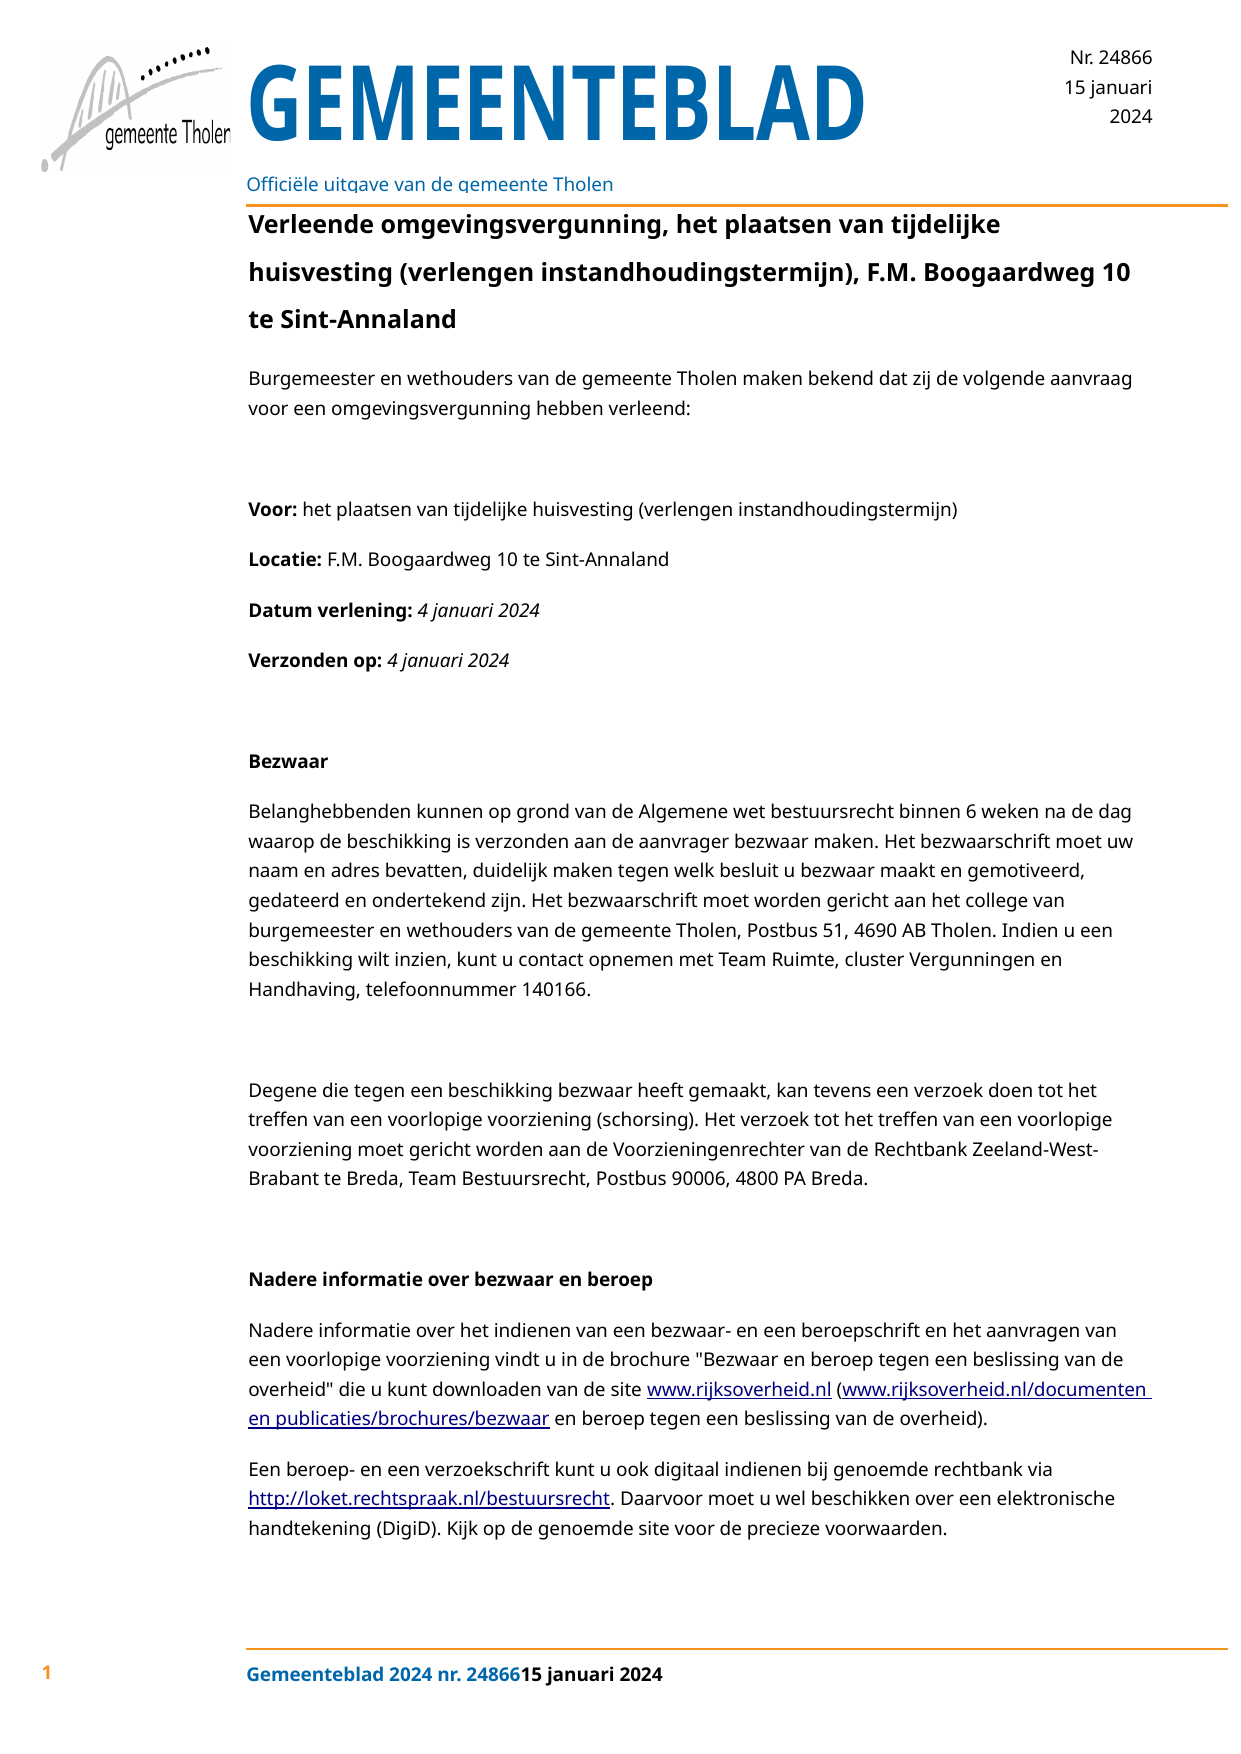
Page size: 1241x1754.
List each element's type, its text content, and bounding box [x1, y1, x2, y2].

text Locatie: F.M. Boogaardweg 10 te Sint-Annaland [248, 546, 1152, 572]
text Burgemeester en wethouders van de gemeente Tholen maken bekend dat zij de volgende aanvraag voor een omgevingsvergunning hebben verleend: [248, 366, 1152, 421]
text Een beroep- en een verzoekschrift kunt u ook digitaal indienen bij genoemde rechtbank via http://loket.rechtspraak.nl/bestuursrecht. Daarvoor moet u wel beschikken over een elektronische handtekening (DigiD). Kijk op de genoemde site voor de precieze voorwaarden. [248, 1456, 1152, 1541]
text Nadere informatie over bezwaar en beroep [248, 1266, 1152, 1292]
text Belanghebbenden kunnen op grond van de Algemene wet bestuursrecht binnen 6 weken na de dag waarop de beschikking is verzonden aan de aanvrager bezwaar maken. Het bezwaarschrift moet uw naam en adres bevatten, duidelijk maken tegen welk besluit u bezwaar maakt en gemotiveerd, gedateerd en ondertekend zijn. Het bezwaarschrift moet worden gericht aan het college van burgemeester en wethouders van de gemeente Tholen, Postbus 51, 4690 AB Tholen. Indien u een beschikking wilt inzien, kunt u contact opnemen met Team Ruimte, cluster Vergunningen en Handhaving, telefoonnummer 140166. [248, 798, 1152, 1002]
text Degene die tegen een beschikking bezwaar heeft gemaakt, kan tevens een verzoek doen tot het treffen van een voorlopige voorziening (schorsing). Het verzoek tot het treffen van een voorlopige voorziening moet gericht worden aan de Voorzieningenrechter van de Rechtbank Zeeland-West-Brabant te Breda, Team Bestuursrecht, Postbus 90006, 4800 PA Breda. [248, 1077, 1152, 1191]
text Voor: het plaatsen van tijdelijke huisvesting (verlengen instandhoudingstermijn) [248, 496, 1152, 522]
text Datum verlening: 4 januari 2024 [248, 597, 1152, 622]
text Bezwaar [248, 748, 1152, 774]
picture [41, 47, 231, 172]
text Nadere informatie over het indienen van een bezwaar- en een beroepschrift en het aanvragen van een voorlopige voorziening vindt u in de brochure "Bezwaar en beroep tegen een beslissing van de overheid" die u kunt downloaden van de site www.rijksoverheid.nl (www.rijksoverheid.nl/documenten en publicaties/brochures/bezwaar en beroep tegen een beslissing van de overheid). [248, 1317, 1152, 1431]
text Verleende omgevingsvergunning, het plaatsen van tijdelijke huisvesting (verlengen instandhoudingstermijn), F.M. Boogaardweg 10 te Sint-Annaland [248, 207, 1152, 336]
text Verzonden op: 4 januari 2024 [248, 647, 1152, 673]
